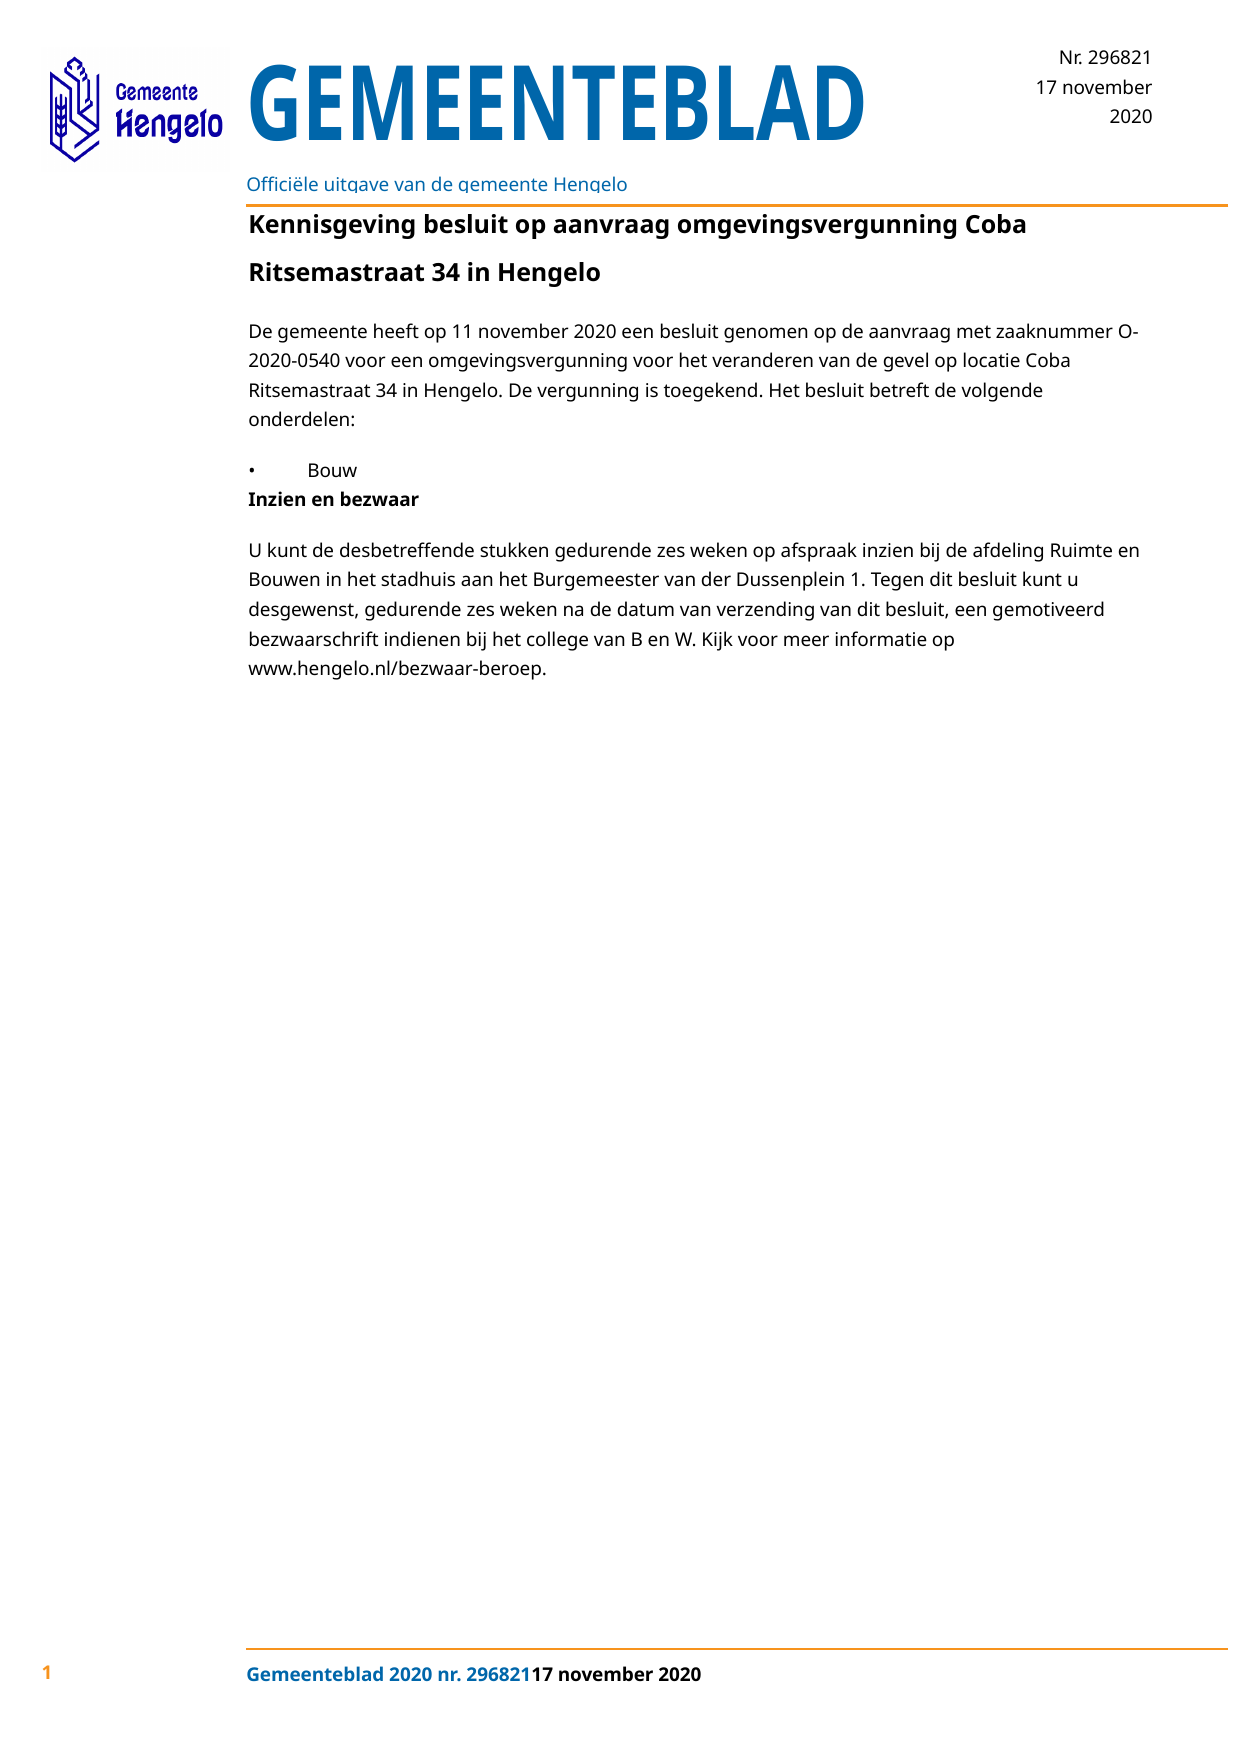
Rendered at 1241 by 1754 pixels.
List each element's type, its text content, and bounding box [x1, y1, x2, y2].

text Kennisgeving besluit op aanvraag omgevingsvergunning Coba Ritsemastraat 34 in Hengelo [248, 207, 1152, 288]
text Inzien en bezwaar [248, 487, 1152, 512]
picture [41, 47, 231, 172]
list Bouw [248, 457, 1152, 483]
text De gemeente heeft op 11 november 2020 een besluit genomen op de aanvraag met zaaknummer O-2020-0540 voor een omgevingsvergunning voor het veranderen van de gevel op locatie Coba Ritsemastraat 34 in Hengelo. De vergunning is toegekend. Het besluit betreft de volgende onderdelen: [248, 318, 1152, 432]
text U kunt de desbetreffende stukken gedurende zes weken op afspraak inzien bij de afdeling Ruimte en Bouwen in het stadhuis aan het Burgemeester van der Dussenplein 1. Tegen dit besluit kunt u desgewenst, gedurende zes weken na de datum van verzending van dit besluit, een gemotiveerd bezwaarschrift indienen bij het college van B en W. Kijk voor meer informatie op www.hengelo.nl/bezwaar-beroep. [248, 537, 1152, 681]
